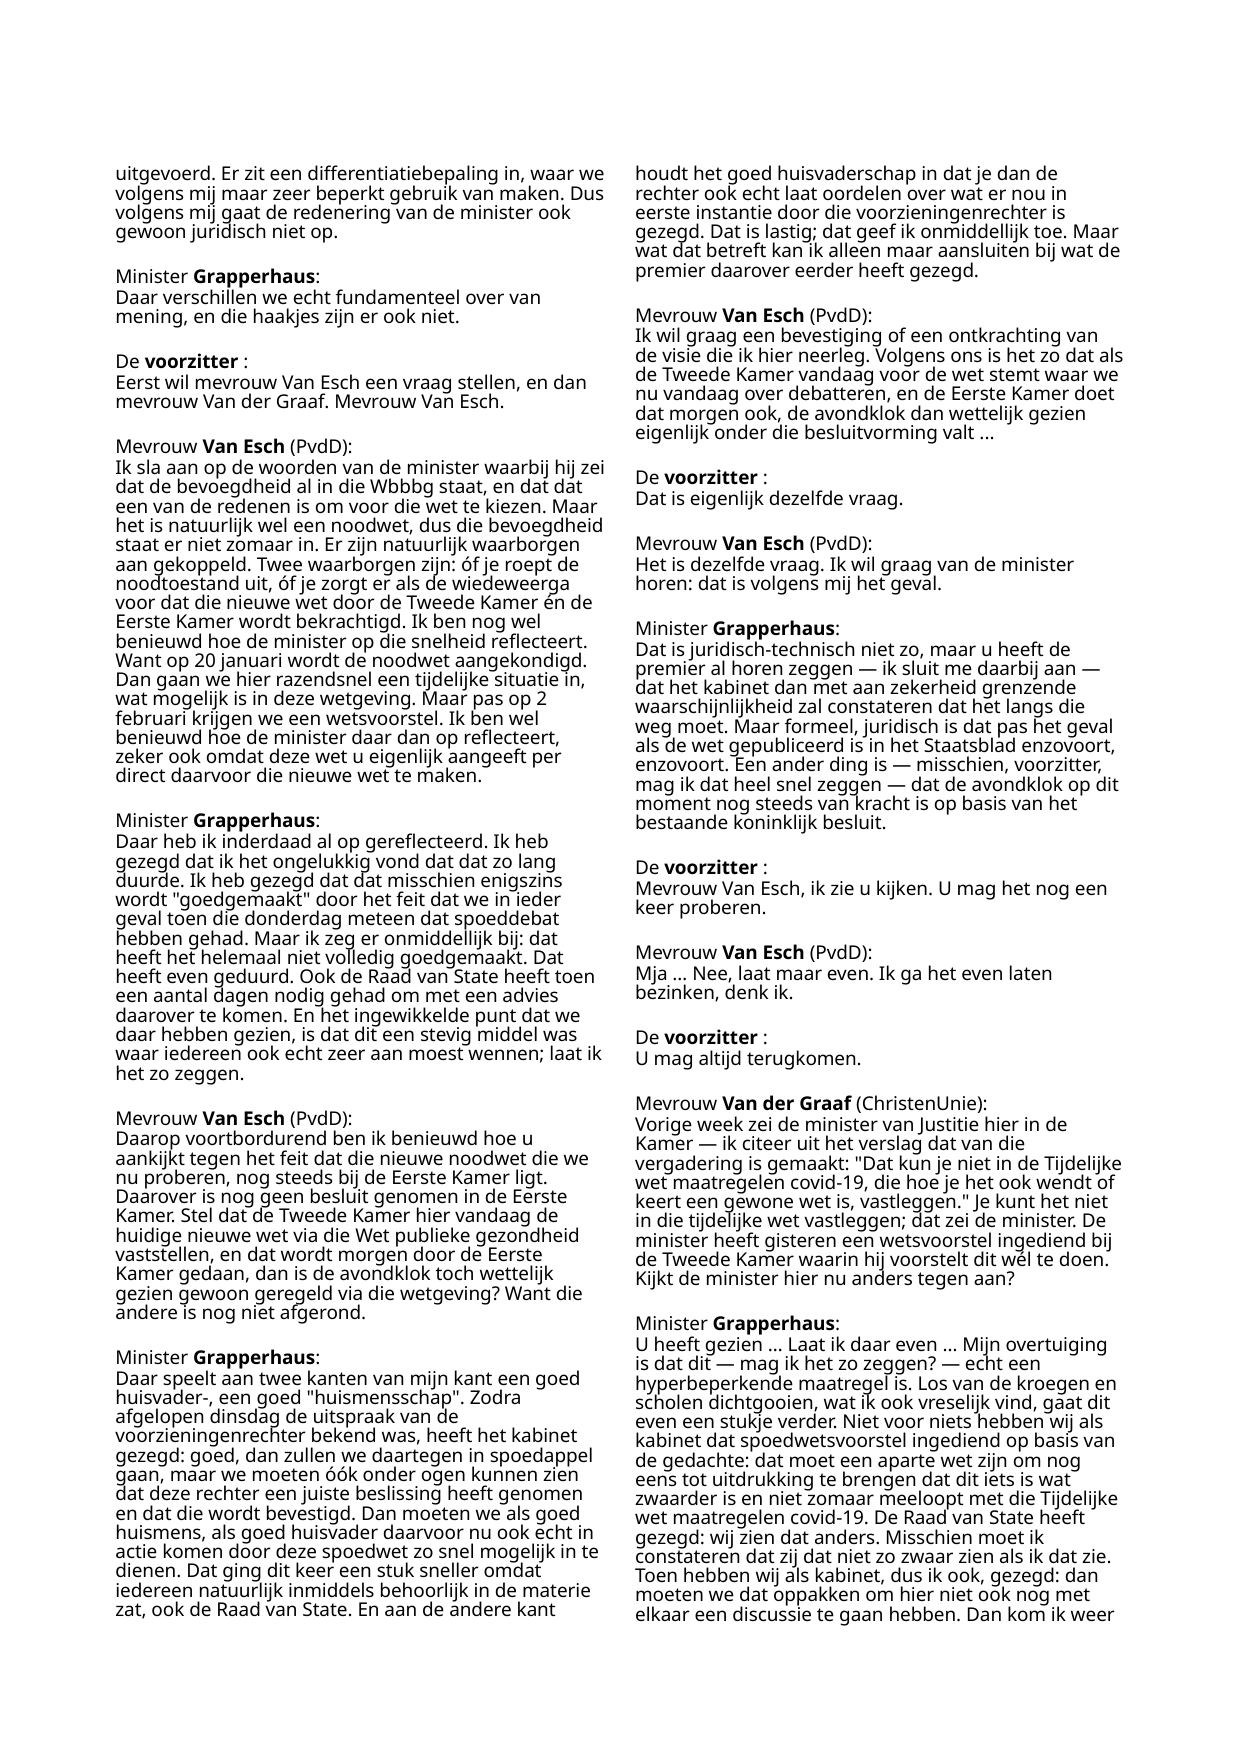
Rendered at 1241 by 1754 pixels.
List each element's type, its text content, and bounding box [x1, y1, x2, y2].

text Mevrouw Van Esch (PvdD): [635, 302, 1125, 327]
text Daar speelt aan twee kanten van mijn kant een goed huisvader-, een goed "huismensschap". Zodra afgelopen dinsdag de uitspraak van de voorzieningenrechter bekend was, heeft het kabinet gezegd: goed, dan zullen we daartegen in spoedappel gaan, maar we moeten óók onder ogen kunnen zien dat deze rechter een juiste beslissing heeft genomen en dat die wordt bevestigd. Dan moeten we als goed huismens, als goed huisvader daarvoor nu ook echt in actie komen door deze spoedwet zo snel mogelijk in te dienen. Dat ging dit keer een stuk sneller omdat iedereen natuurlijk inmiddels behoorlijk in de materie zat, ook de Raad van State. En aan de andere kant [115, 1370, 605, 1620]
text Minister Grapperhaus: [635, 1310, 1125, 1336]
text Ik sla aan op de woorden van de minister waarbij hij zei dat de bevoegdheid al in die Wbbbg staat, en dat dat een van de redenen is om voor die wet te kiezen. Maar het is natuurlijk wel een noodwet, dus die bevoegdheid staat er niet zomaar in. Er zijn natuurlijk waarborgen aan gekoppeld. Twee waarborgen zijn: óf je roept de noodtoestand uit, óf je zorgt er als de wiedeweerga voor dat die nieuwe wet door de Tweede Kamer én de Eerste Kamer wordt bekrachtigd. Ik ben nog wel benieuwd hoe de minister op die snelheid reflecteert. Want op 20 januari wordt de noodwet aangekondigd. Dan gaan we hier razendsnel een tijdelijke situatie in, wat mogelijk is in deze wetgeving. Maar pas op 2 februari krijgen we een wetsvoorstel. Ik ben wel benieuwd hoe de minister daar dan op reflecteert, zeker ook omdat deze wet u eigenlijk aangeeft per direct daarvoor die nieuwe wet te maken. [115, 459, 605, 787]
text U heeft gezien … Laat ik daar even … Mijn overtuiging is dat dit — mag ik het zo zeggen? — echt een hyperbeperkende maatregel is. Los van de kroegen en scholen dichtgooien, wat ik ook vreselijk vind, gaat dit even een stukje verder. Niet voor niets hebben wij als kabinet dat spoedwetsvoorstel ingediend op basis van de gedachte: dat moet een aparte wet zijn om nog eens tot uitdrukking te brengen dat dit iets is wat zwaarder is en niet zomaar meeloopt met die Tijdelijke wet maatregelen covid-19. De Raad van State heeft gezegd: wij zien dat anders. Misschien moet ik constateren dat zij dat niet zo zwaar zien als ik dat zie. Toen hebben wij als kabinet, dus ik ook, gezegd: dan moeten we dat oppakken om hier niet ook nog met elkaar een discussie te gaan hebben. Dan kom ik weer [635, 1336, 1125, 1625]
text Minister Grapperhaus: [115, 1344, 605, 1370]
text Minister Grapperhaus: [115, 263, 605, 289]
text Daar verschillen we echt fundamenteel over van mening, en die haakjes zijn er ook niet. [115, 289, 605, 327]
text Mevrouw Van Esch (PvdD): [635, 939, 1125, 965]
text Daarop voortbordurend ben ik benieuwd hoe u aankijkt tegen het feit dat die nieuwe noodwet die we nu proberen, nog steeds bij de Eerste Kamer ligt. Daarover is nog geen besluit genomen in de Eerste Kamer. Stel dat de Tweede Kamer hier vandaag de huidige nieuwe wet via die Wet publieke gezondheid vaststellen, en dat wordt morgen door de Eerste Kamer gedaan, dan is de avondklok toch wettelijk gezien gewoon geregeld via die wetgeving? Want die andere is nog niet afgerond. [115, 1130, 605, 1323]
text Ik wil graag een bevestiging of een ontkrachting van de visie die ik hier neerleg. Volgens ons is het zo dat als de Tweede Kamer vandaag voor de wet stemt waar we nu vandaag over debatteren, en de Eerste Kamer doet dat morgen ook, de avondklok dan wettelijk gezien eigenlijk onder die besluitvorming valt ... [635, 327, 1125, 443]
text Minister Grapperhaus: [115, 808, 605, 833]
text Daar heb ik inderdaad al op gereflecteerd. Ik heb gezegd dat ik het ongelukkig vond dat dat zo lang duurde. Ik heb gezegd dat dat misschien enigszins wordt "goedgemaakt" door het feit dat we in ieder geval toen die donderdag meteen dat spoeddebat hebben gehad. Maar ik zeg er onmiddellijk bij: dat heeft het helemaal niet volledig goedgemaakt. Dat heeft even geduurd. Ook de Raad van State heeft toen een aantal dagen nodig gehad om met een advies daarover te komen. En het ingewikkelde punt dat we daar hebben gezien, is dat dit een stevig middel was waar iedereen ook echt zeer aan moest wennen; laat ik het zo zeggen. [115, 833, 605, 1084]
text De voorzitter : [115, 348, 605, 374]
text Minister Grapperhaus: [635, 615, 1125, 641]
text Mevrouw Van der Graaf (ChristenUnie): [635, 1090, 1125, 1116]
text Mja … Nee, laat maar even. Ik ga het even laten bezinken, denk ik. [635, 965, 1125, 1003]
text Dat is eigenlijk dezelfde vraag. [635, 490, 1125, 509]
text Dat is juridisch-technisch niet zo, maar u heeft de premier al horen zeggen — ik sluit me daarbij aan — dat het kabinet dan met aan zekerheid grenzende waarschijnlijkheid zal constateren dat het langs die weg moet. Maar formeel, juridisch is dat pas het geval als de wet gepubliceerd is in het Staatsblad enzovoort, enzovoort. Een ander ding is — misschien, voorzitter, mag ik dat heel snel zeggen — dat de avondklok op dit moment nog steeds van kracht is op basis van het bestaande koninklijk besluit. [635, 641, 1125, 833]
text De voorzitter : [635, 1024, 1125, 1050]
text Mevrouw Van Esch (PvdD): [115, 433, 605, 459]
text houdt het goed huisvaderschap in dat je dan de rechter ook echt laat oordelen over wat er nou in eerste instantie door die voorzieningenrechter is gezegd. Dat is lastig; dat geef ik onmiddellijk toe. Maar wat dat betreft kan ik alleen maar aansluiten bij wat de premier daarover eerder heeft gezegd. [635, 165, 1125, 281]
text De voorzitter : [635, 464, 1125, 490]
text U mag altijd terugkomen. [635, 1050, 1125, 1069]
text Mevrouw Van Esch, ik zie u kijken. U mag het nog een keer proberen. [635, 880, 1125, 918]
text Mevrouw Van Esch (PvdD): [115, 1105, 605, 1130]
text Het is dezelfde vraag. Ik wil graag van de minister horen: dat is volgens mij het geval. [635, 556, 1125, 594]
text uitgevoerd. Er zit een differentiatiebepaling in, waar we volgens mij maar zeer beperkt gebruik van maken. Dus volgens mij gaat de redenering van de minister ook gewoon juridisch niet op. [115, 165, 605, 242]
text Vorige week zei de minister van Justitie hier in de Kamer — ik citeer uit het verslag dat van die vergadering is gemaakt: "Dat kun je niet in de Tijdelijke wet maatregelen covid-19, die hoe je het ook wendt of keert een gewone wet is, vastleggen." Je kunt het niet in die tijdelijke wet vastleggen; dat zei de minister. De minister heeft gisteren een wetsvoorstel ingediend bij de Tweede Kamer waarin hij voorstelt dit wél te doen. Kijkt de minister hier nu anders tegen aan? [635, 1116, 1125, 1289]
text Mevrouw Van Esch (PvdD): [635, 530, 1125, 556]
text De voorzitter : [635, 854, 1125, 880]
text Eerst wil mevrouw Van Esch een vraag stellen, en dan mevrouw Van der Graaf. Mevrouw Van Esch. [115, 374, 605, 413]
